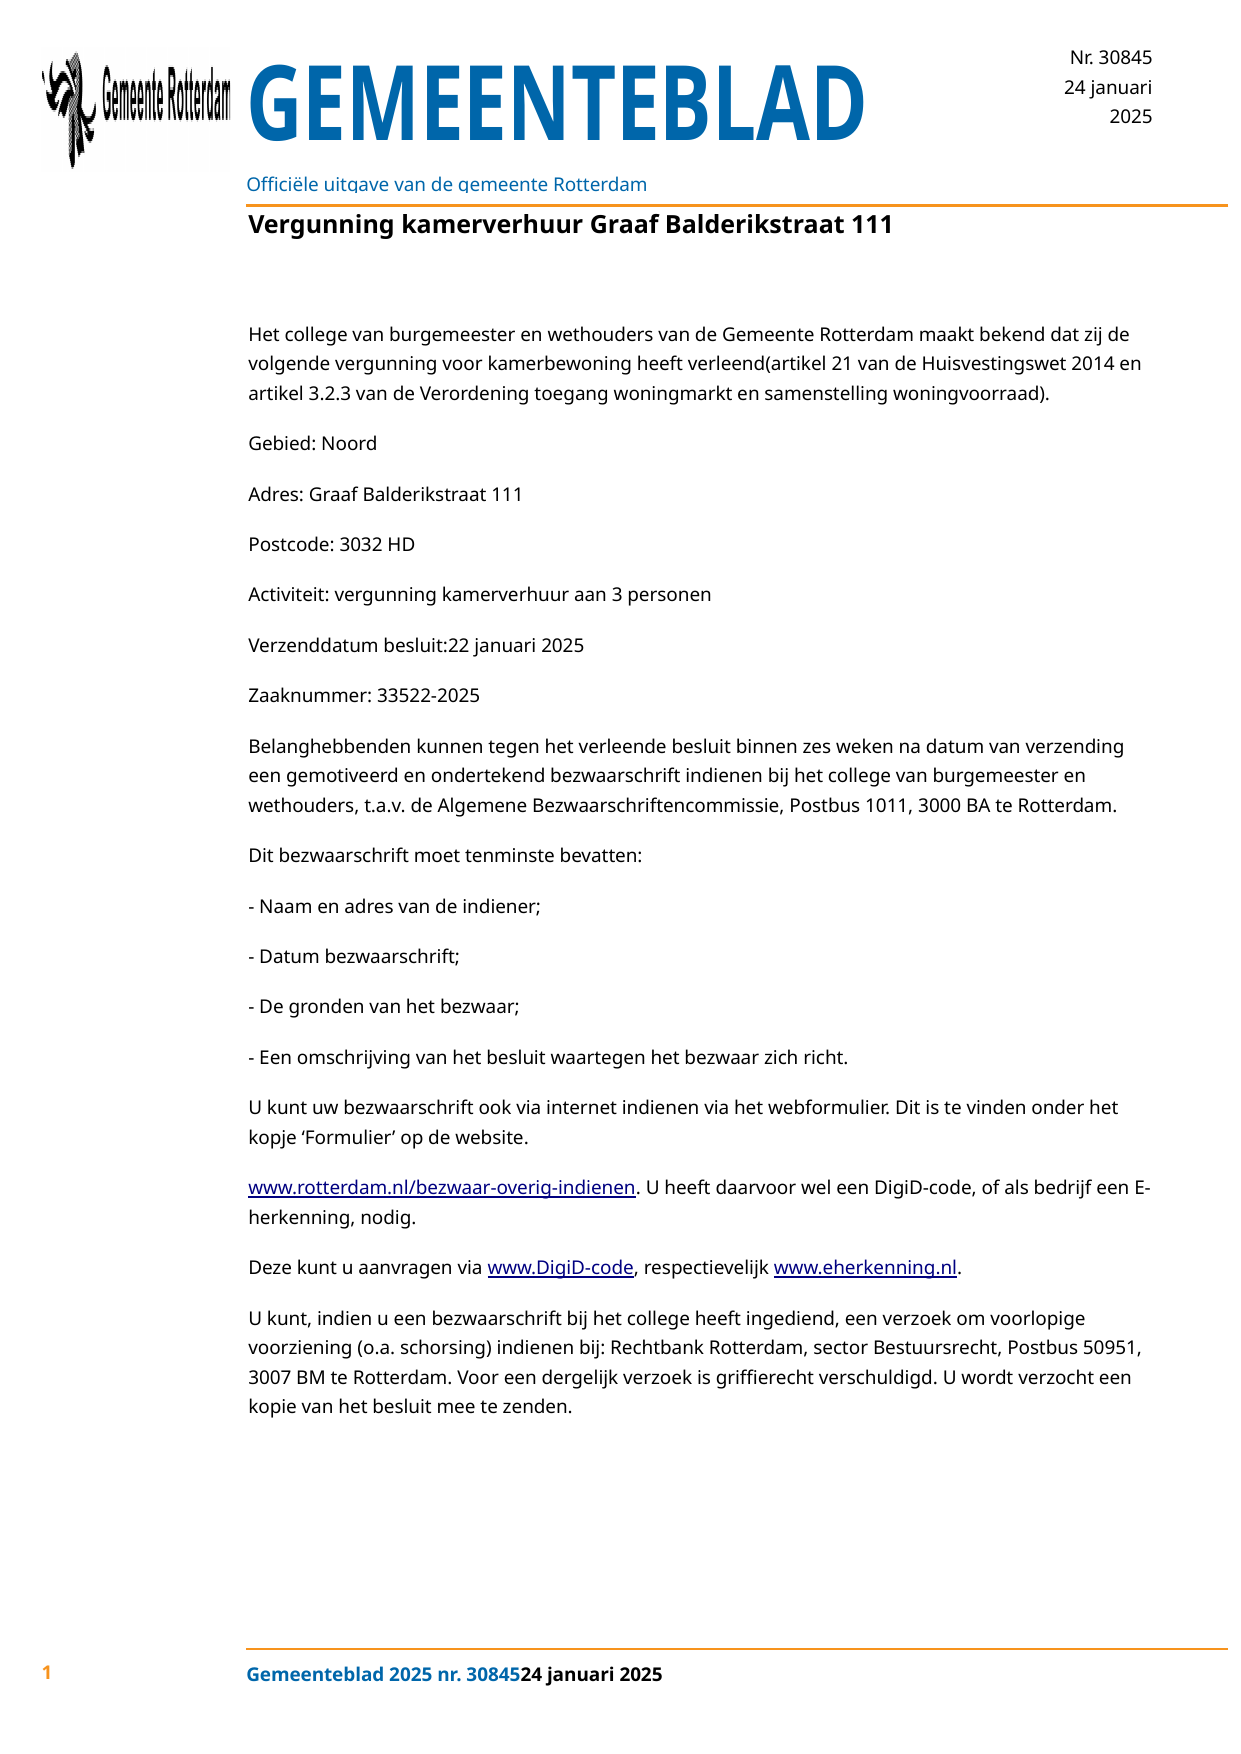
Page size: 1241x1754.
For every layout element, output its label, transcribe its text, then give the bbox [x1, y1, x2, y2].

text Het college van burgemeester en wethouders van de Gemeente Rotterdam maakt bekend dat zij de volgende vergunning voor kamerbewoning heeft verleend(artikel 21 van de Huisvestingswet 2014 en artikel 3.2.3 van de Verordening toegang woningmarkt en samenstelling woningvoorraad). [248, 321, 1152, 406]
text Deze kunt u aanvragen via www.DigiD-code, respectievelijk www.eherkenning.nl. [248, 1254, 1152, 1280]
text Activiteit: vergunning kamerverhuur aan 3 personen [248, 582, 1152, 607]
text www.rotterdam.nl/bezwaar-overig-indienen. U heeft daarvoor wel een DigiD-code, of als bedrijf een E-herkenning, nodig. [248, 1174, 1152, 1230]
text U kunt uw bezwaarschrift ook via internet indienen via het webformulier. Dit is te vinden onder het kopje ‘Formulier’ op de website. [248, 1094, 1152, 1150]
text Gebied: Noord [248, 430, 1152, 456]
text - Datum bezwaarschrift; [248, 943, 1152, 969]
text Postcode: 3032 HD [248, 531, 1152, 557]
text - Naam en adres van de indiener; [248, 893, 1152, 918]
text U kunt, indien u een bezwaarschrift bij het college heeft ingediend, een verzoek om voorlopige voorziening (o.a. schorsing) indienen bij: Rechtbank Rotterdam, sector Bestuursrecht, Postbus 50951, 3007 BM te Rotterdam. Voor een dergelijk verzoek is griffierecht verschuldigd. U wordt verzocht een kopie van het besluit mee te zenden. [248, 1305, 1152, 1419]
text Vergunning kamerverhuur Graaf Balderikstraat 111 [248, 207, 1152, 241]
text - De gronden van het bezwaar; [248, 994, 1152, 1019]
text Zaaknummer: 33522-2025 [248, 682, 1152, 708]
text Dit bezwaarschrift moet tenminste bevatten: [248, 842, 1152, 868]
text Verzenddatum besluit:22 januari 2025 [248, 632, 1152, 658]
picture [41, 47, 231, 172]
text Adres: Graaf Balderikstraat 111 [248, 481, 1152, 506]
text - Een omschrijving van het besluit waartegen het bezwaar zich richt. [248, 1044, 1152, 1070]
text Belanghebbenden kunnen tegen het verleende besluit binnen zes weken na datum van verzending een gemotiveerd en ondertekend bezwaarschrift indienen bij het college van burgemeester en wethouders, t.a.v. de Algemene Bezwaarschriftencommissie, Postbus 1011, 3000 BA te Rotterdam. [248, 733, 1152, 818]
